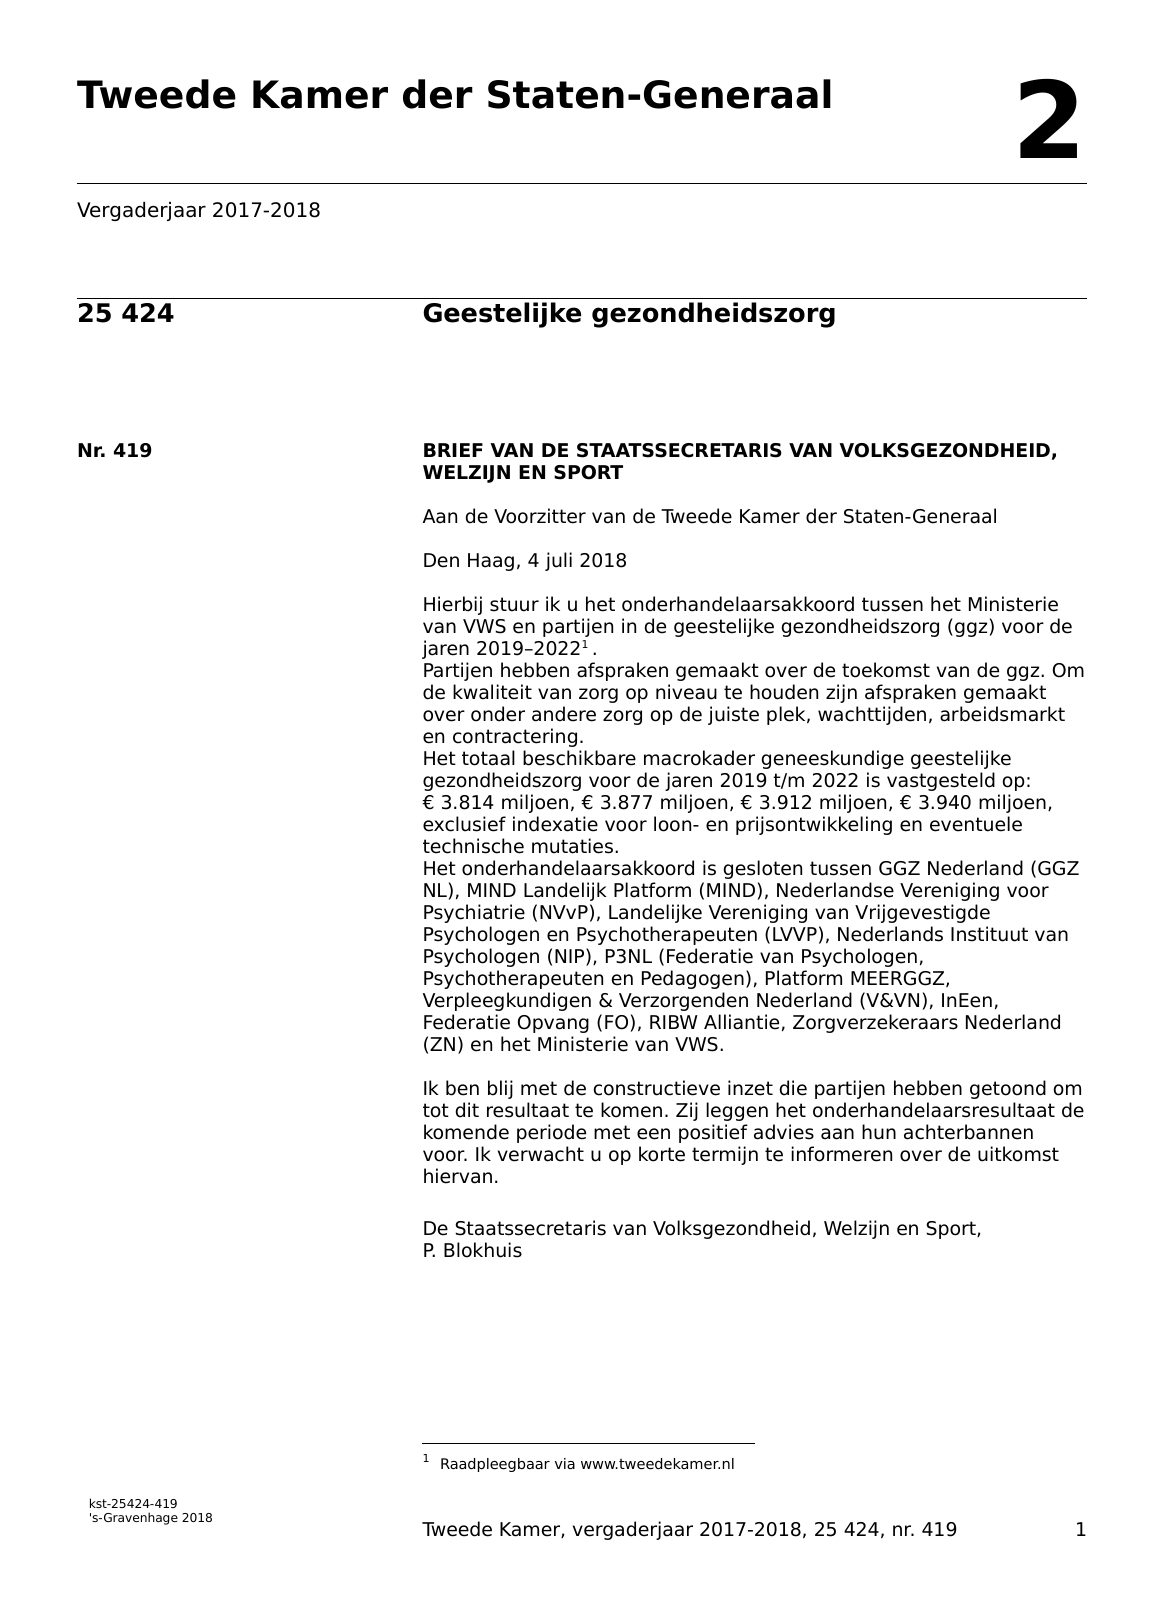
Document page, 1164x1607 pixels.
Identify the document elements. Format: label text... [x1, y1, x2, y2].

text 's-Gravenhage 2018 [88, 1511, 323, 1525]
text Het totaal beschikbare macrokader geneeskundige geestelijke gezondheidszorg voor de jaren 2019 t/m 2022 is vastgesteld op: € 3.814 miljoen, € 3.877 miljoen, € 3.912 miljoen, € 3.940 miljoen, exclusief indexatie voor loon- en prijsontwikkeling en eventuele technische mutaties. [422, 748, 1087, 858]
text Ik ben blij met de constructieve inzet die partijen hebben getoond om tot dit resultaat te komen. Zij leggen het onderhandelaarsresultaat de komende periode met een positief advies aan hun achterbannen voor. Ik verwacht u op korte termijn te informeren over de uitkomst hiervan. [422, 1078, 1087, 1188]
text Raadpleegbaar via www.tweedekamer.nl [422, 1452, 1087, 1474]
table_header 2 [886, 59, 1087, 183]
subtitle Nr. 419 BRIEF VAN DE STAATSSECRETARIS VAN VOLKSGEZONDHEID, WELZIJN EN SPORT [77, 440, 1087, 484]
table_header Tweede Kamer der Staten-Generaal [77, 59, 886, 183]
text kst-25424-419 [88, 1497, 323, 1511]
text Den Haag, 4 juli 2018 [422, 550, 1087, 572]
table_cell Vergaderjaar 2017-2018 [77, 184, 1087, 298]
text De Staatssecretaris van Volksgezondheid, Welzijn en Sport, P. Blokhuis [422, 1218, 1087, 1262]
subtitle 25 424 Geestelijke gezondheidszorg [77, 299, 1087, 329]
text Het onderhandelaarsakkoord is gesloten tussen GGZ Nederland (GGZ NL), MIND Landelijk Platform (MIND), Nederlandse Vereniging voor Psychiatrie (NVvP), Landelijke Vereniging van Vrijgevestigde Psychologen en Psychotherapeuten (LVVP), Nederlands Instituut van Psychologen (NIP), P3NL (Federatie van Psychologen, Psychotherapeuten en Pedagogen), Platform MEERGGZ, Verpleegkundigen & Verzorgenden Nederland (V&VN), InEen, Federatie Opvang (FO), RIBW Alliantie, Zorgverzekeraars Nederland (ZN) en het Ministerie van VWS. [422, 858, 1087, 1056]
text Hierbij stuur ik u het onderhandelaarsakkoord tussen het Ministerie van VWS en partijen in de geestelijke gezondheidszorg (ggz) voor de jaren 2019–2022. [422, 594, 1087, 660]
text Partijen hebben afspraken gemaakt over de toekomst van de ggz. Om de kwaliteit van zorg op niveau te houden zijn afspraken gemaakt over onder andere zorg op de juiste plek, wachttijden, arbeidsmarkt en contractering. [422, 660, 1087, 748]
text Aan de Voorzitter van de Tweede Kamer der Staten-Generaal [422, 506, 1087, 528]
